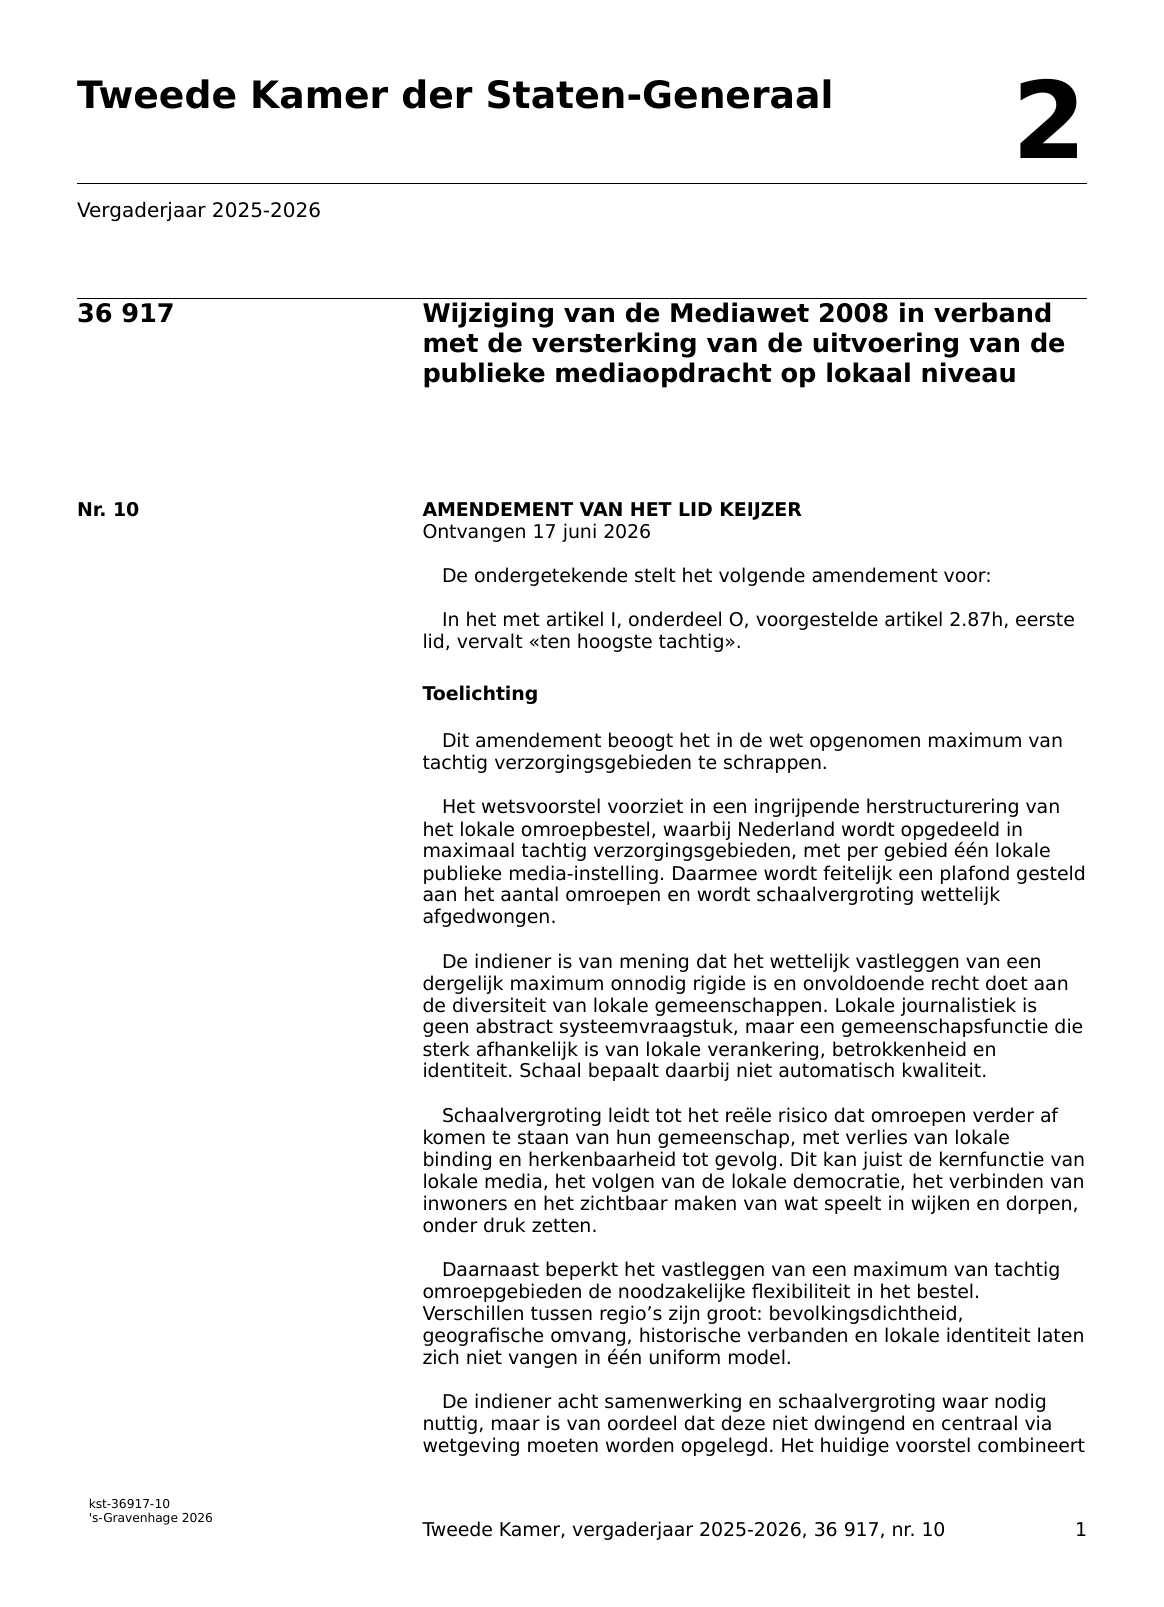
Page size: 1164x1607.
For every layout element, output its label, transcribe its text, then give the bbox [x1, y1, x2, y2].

text Schaalvergroting leidt tot het reële risico dat omroepen verder af komen te staan van hun gemeenschap, met verlies van lokale binding en herkenbaarheid tot gevolg. Dit kan juist de kernfunctie van lokale media, het volgen van de lokale democratie, het verbinden van inwoners en het zichtbaar maken van wat speelt in wijken en dorpen, onder druk zetten. [422, 1104, 1087, 1236]
text Dit amendement beoogt het in de wet opgenomen maximum van tachtig verzorgingsgebieden te schrappen. [422, 730, 1087, 774]
subtitle 36 917 Wijziging van de Mediawet 2008 in verband met de versterking van de uitvoering van de publieke mediaopdracht op lokaal niveau [77, 299, 1087, 388]
text Ontvangen 17 juni 2026 [422, 521, 1087, 543]
text De ondergetekende stelt het volgende amendement voor: [422, 565, 1087, 587]
text kst-36917-10 [88, 1497, 323, 1511]
table_cell Vergaderjaar 2025-2026 [77, 184, 1087, 298]
text 's-Gravenhage 2026 [88, 1511, 323, 1525]
table_header Tweede Kamer der Staten-Generaal [77, 59, 886, 183]
text De indiener acht samenwerking en schaalvergroting waar nodig nuttig, maar is van oordeel dat deze niet dwingend en centraal via wetgeving moeten worden opgelegd. Het huidige voorstel combineert [422, 1391, 1087, 1457]
subtitle Toelichting [422, 683, 1087, 705]
subtitle Nr. 10 AMENDEMENT VAN HET LID KEIJZER [77, 499, 1087, 521]
text Het wetsvoorstel voorziet in een ingrijpende herstructurering van het lokale omroepbestel, waarbij Nederland wordt opgedeeld in maximaal tachtig verzorgingsgebieden, met per gebied één lokale publieke media-instelling. Daarmee wordt feitelijk een plafond gesteld aan het aantal omroepen en wordt schaalvergroting wettelijk afgedwongen. [422, 796, 1087, 928]
table_header 2 [886, 59, 1087, 183]
text In het met artikel I, onderdeel O, voorgestelde artikel 2.87h, eerste lid, vervalt «ten hoogste tachtig». [422, 609, 1087, 653]
text De indiener is van mening dat het wettelijk vastleggen van een dergelijk maximum onnodig rigide is en onvoldoende recht doet aan de diversiteit van lokale gemeenschappen. Lokale journalistiek is geen abstract systeemvraagstuk, maar een gemeenschapsfunctie die sterk afhankelijk is van lokale verankering, betrokkenheid en identiteit. Schaal bepaalt daarbij niet automatisch kwaliteit. [422, 951, 1087, 1082]
text Daarnaast beperkt het vastleggen van een maximum van tachtig omroepgebieden de noodzakelijke flexibiliteit in het bestel. Verschillen tussen regio’s zijn groot: bevolkingsdichtheid, geografische omvang, historische verbanden en lokale identiteit laten zich niet vangen in één uniform model. [422, 1259, 1087, 1368]
